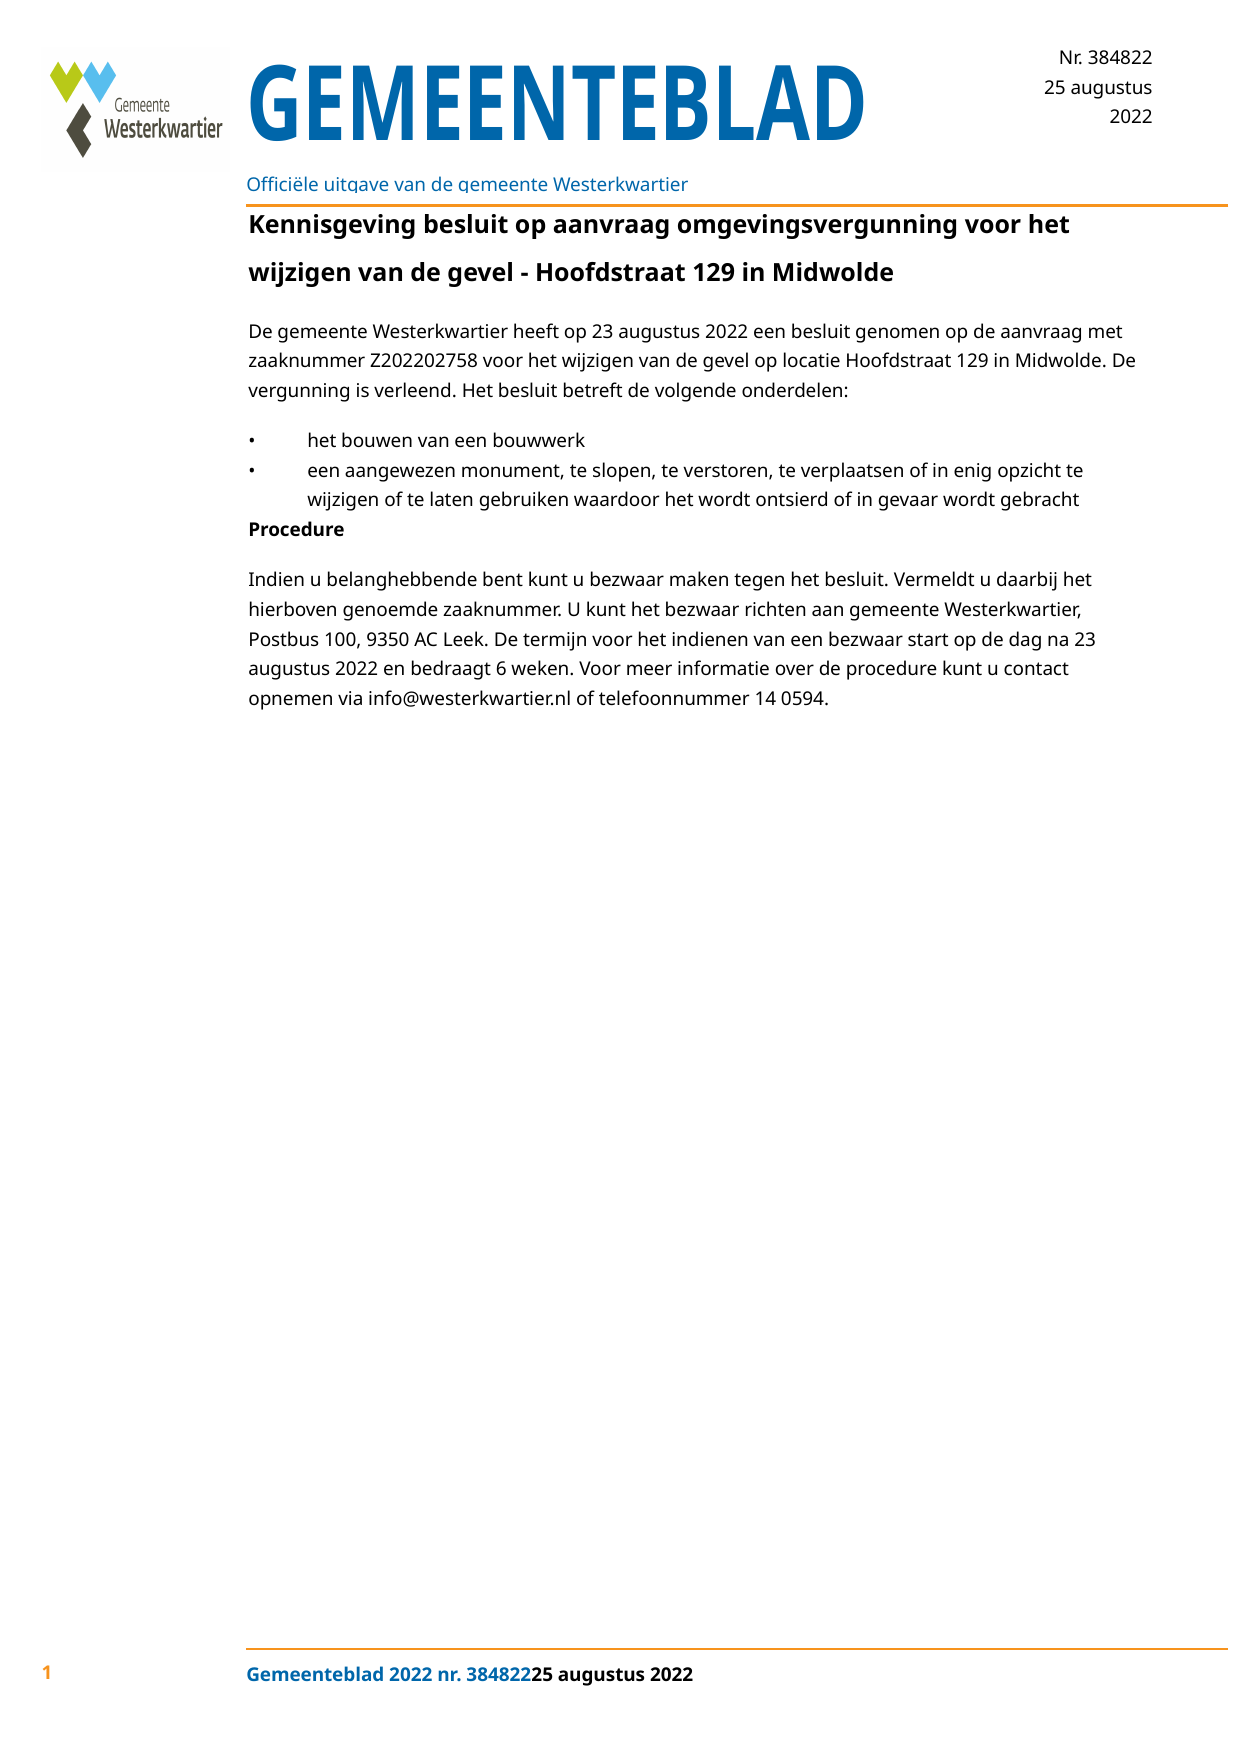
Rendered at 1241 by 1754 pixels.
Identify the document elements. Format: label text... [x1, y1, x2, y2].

list het bouwen van een bouwwerk [248, 427, 1152, 453]
text Indien u belanghebbende bent kunt u bezwaar maken tegen het besluit. Vermeldt u daarbij het hierboven genoemde zaaknummer. U kunt het bezwaar richten aan gemeente Westerkwartier, Postbus 100, 9350 AC Leek. De termijn voor het indienen van een bezwaar start op de dag na 23 augustus 2022 en bedraagt 6 weken. Voor meer informatie over de procedure kunt u contact opnemen via info@westerkwartier.nl of telefoonnummer 14 0594. [248, 567, 1152, 711]
text De gemeente Westerkwartier heeft op 23 augustus 2022 een besluit genomen op de aanvraag met zaaknummer Z202202758 voor het wijzigen van de gevel op locatie Hoofdstraat 129 in Midwolde. De vergunning is verleend. Het besluit betreft de volgende onderdelen: [248, 318, 1152, 403]
text Kennisgeving besluit op aanvraag omgevingsvergunning voor het wijzigen van de gevel - Hoofdstraat 129 in Midwolde [248, 207, 1152, 288]
picture [41, 47, 231, 172]
list een aangewezen monument, te slopen, te verstoren, te verplaatsen of in enig opzicht te wijzigen of te laten gebruiken waardoor het wordt ontsierd of in gevaar wordt gebracht [248, 457, 1152, 512]
text Procedure [248, 516, 1152, 542]
